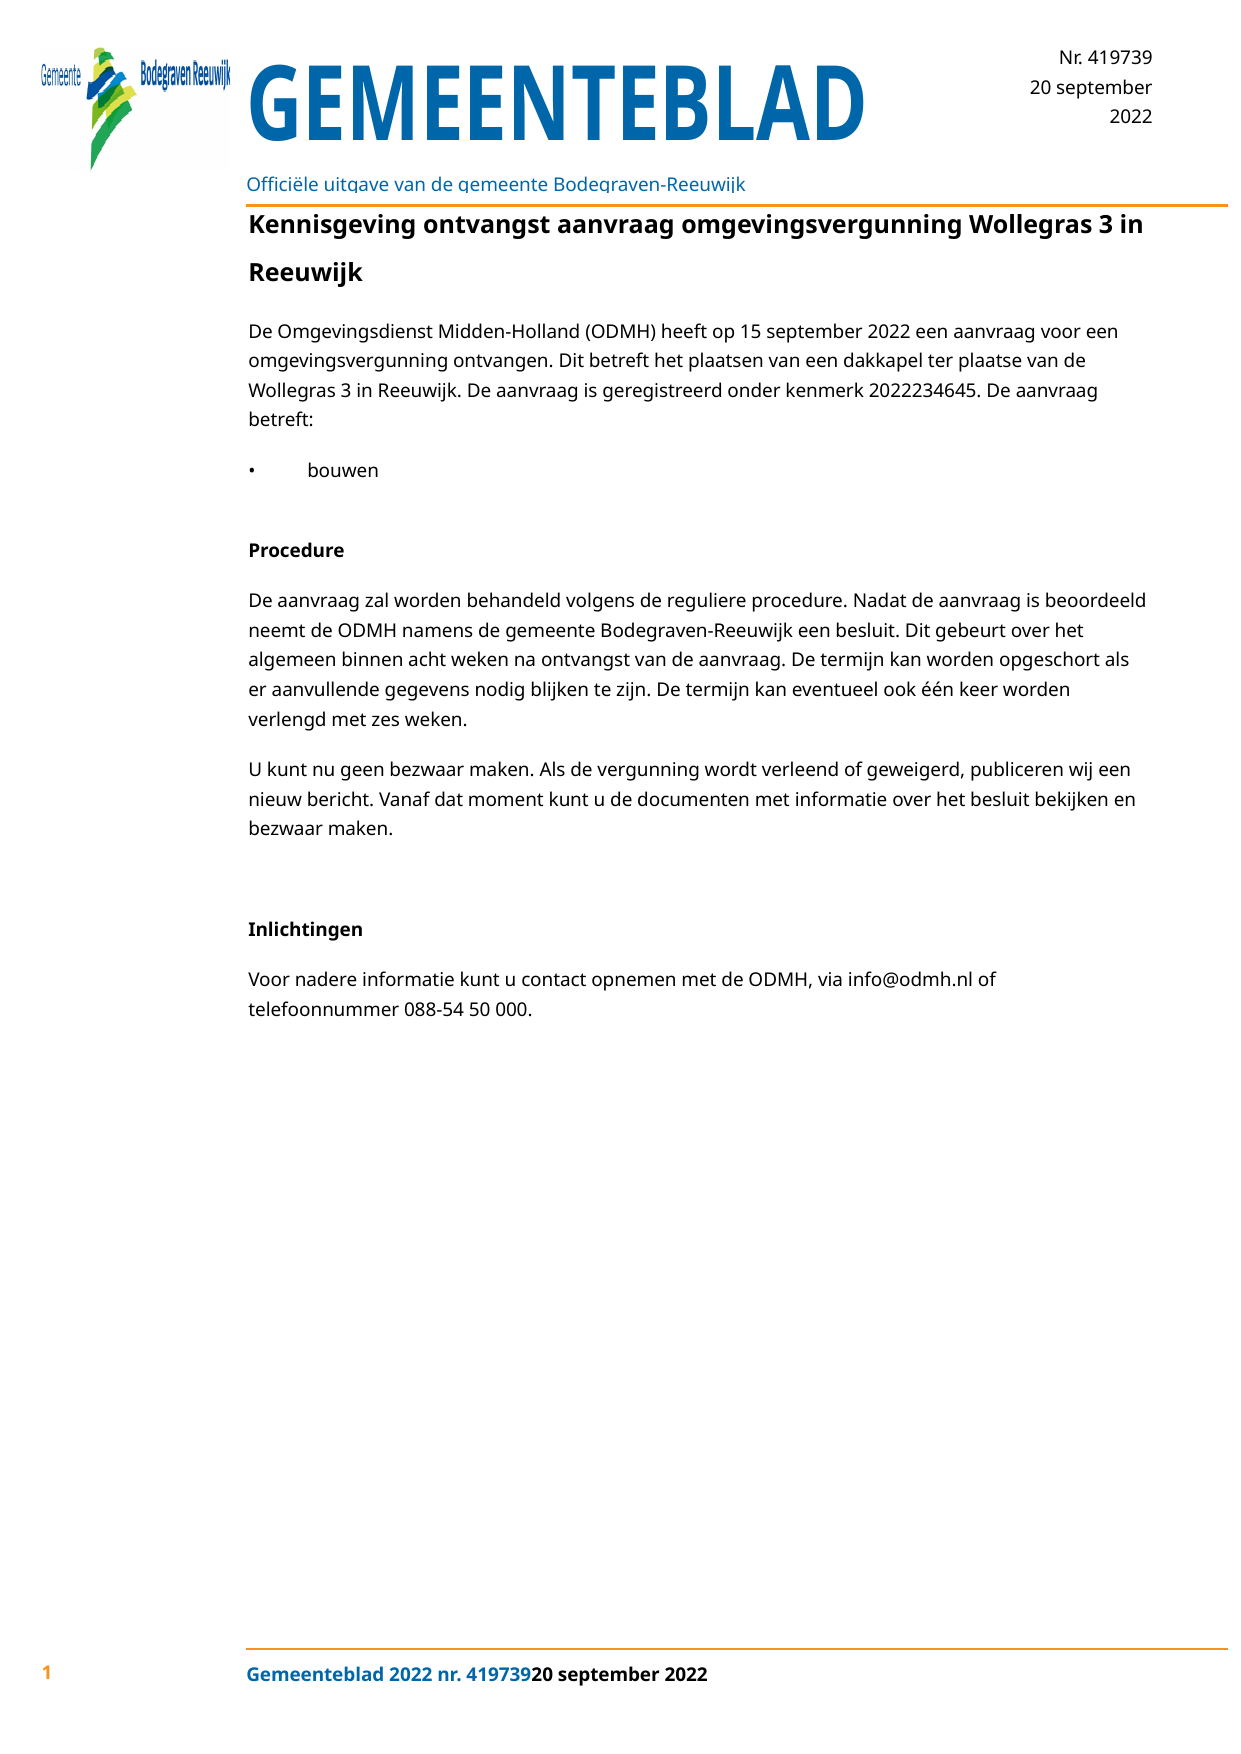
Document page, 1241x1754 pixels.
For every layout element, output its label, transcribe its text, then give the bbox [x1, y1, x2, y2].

text Kennisgeving ontvangst aanvraag omgevingsvergunning Wollegras 3 in Reeuwijk [248, 207, 1152, 288]
text Inlichtingen [248, 916, 1152, 942]
text Voor nadere informatie kunt u contact opnemen met de ODMH, via info@odmh.nl of telefoonnummer 088-54 50 000. [248, 967, 1152, 1022]
list bouwen [248, 457, 1152, 483]
picture [41, 47, 231, 172]
text De Omgevingsdienst Midden-Holland (ODMH) heeft op 15 september 2022 een aanvraag voor een omgevingsvergunning ontvangen. Dit betreft het plaatsen van een dakkapel ter plaatse van de Wollegras 3 in Reeuwijk. De aanvraag is geregistreerd onder kenmerk 2022234645. De aanvraag betreft: [248, 318, 1152, 432]
text U kunt nu geen bezwaar maken. Als de vergunning wordt verleend of geweigerd, publiceren wij een nieuw bericht. Vanaf dat moment kunt u de documenten met informatie over het besluit bekijken en bezwaar maken. [248, 756, 1152, 841]
text De aanvraag zal worden behandeld volgens de reguliere procedure. Nadat de aanvraag is beoordeeld neemt de ODMH namens de gemeente Bodegraven-Reeuwijk een besluit. Dit gebeurt over het algemeen binnen acht weken na ontvangst van de aanvraag. De termijn kan worden opgeschort als er aanvullende gegevens nodig blijken te zijn. De termijn kan eventueel ook één keer worden verlengd met zes weken. [248, 587, 1152, 732]
text Procedure [248, 537, 1152, 563]
